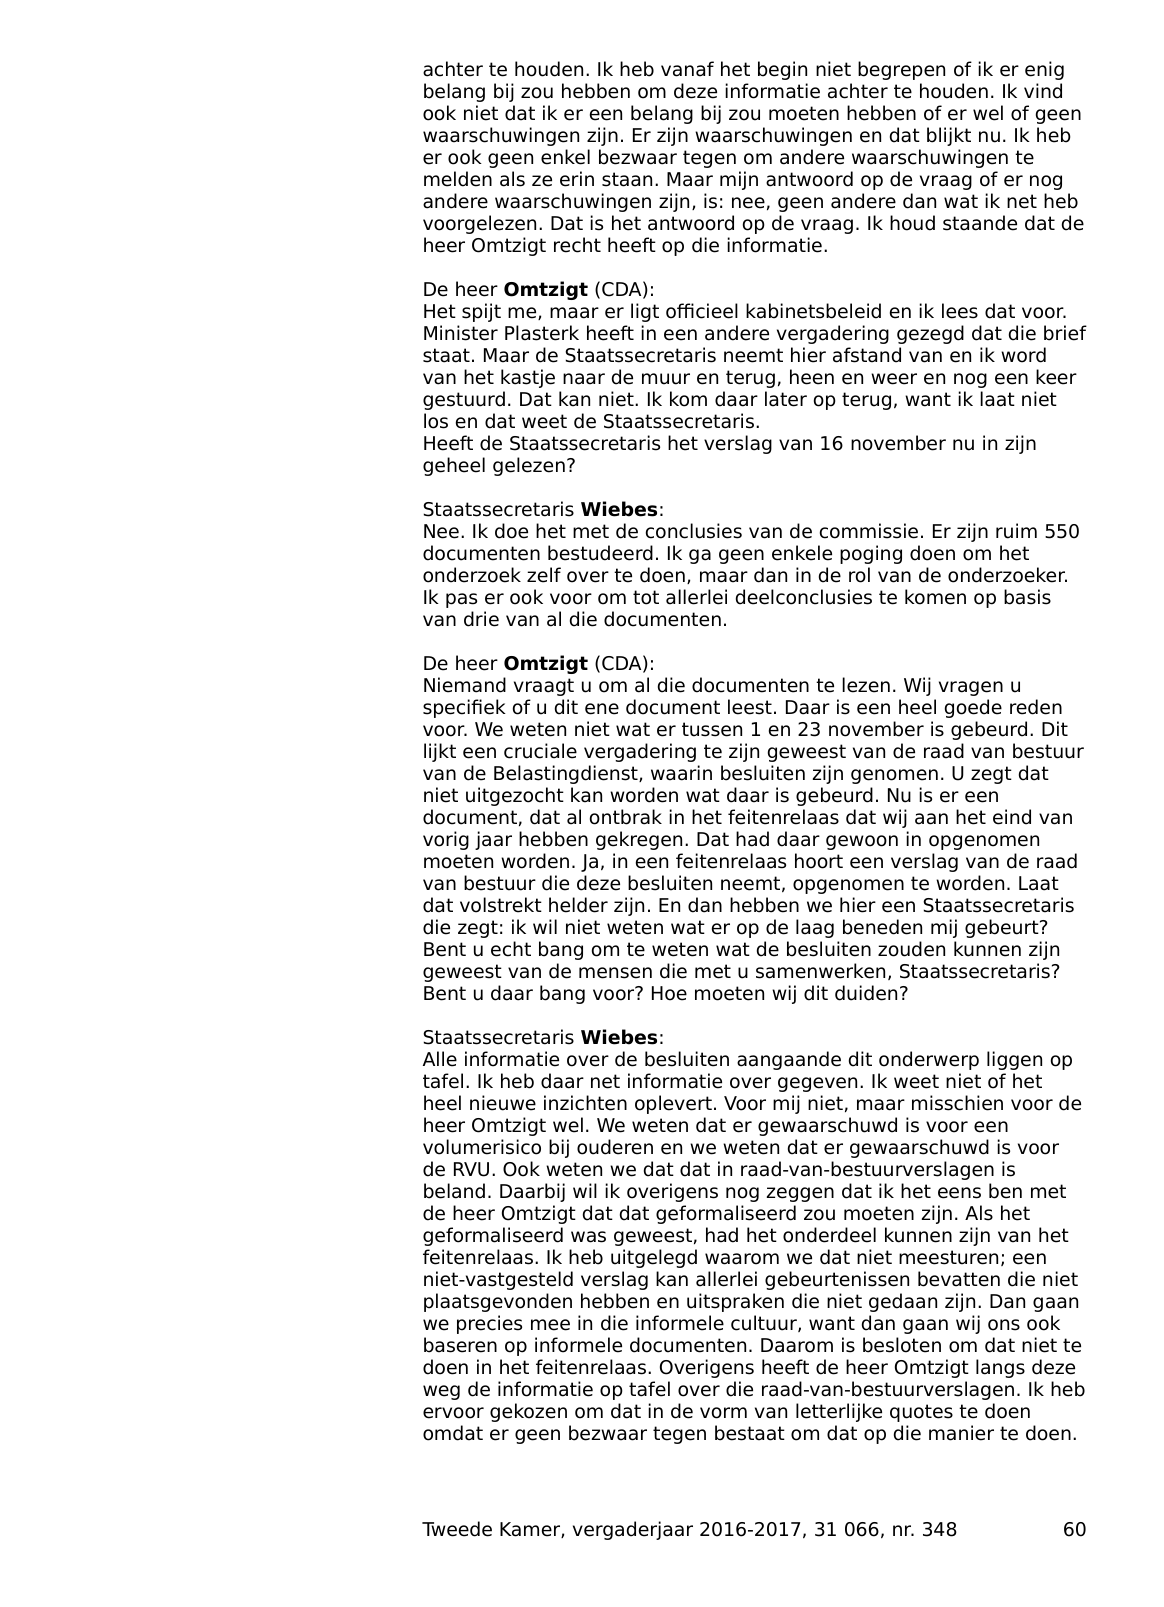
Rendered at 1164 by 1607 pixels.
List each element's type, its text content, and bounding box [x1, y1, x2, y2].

text Het spijt me, maar er ligt officieel kabinetsbeleid en ik lees dat voor. Minister Plasterk heeft in een andere vergadering gezegd dat die brief staat. Maar de Staatssecretaris neemt hier afstand van en ik word van het kastje naar de muur en terug, heen en weer en nog een keer gestuurd. Dat kan niet. Ik kom daar later op terug, want ik laat niet los en dat weet de Staatssecretaris. [422, 301, 1087, 433]
text De heer Omtzigt (CDA): [422, 653, 1087, 675]
text achter te houden. Ik heb vanaf het begin niet begrepen of ik er enig belang bij zou hebben om deze informatie achter te houden. Ik vind ook niet dat ik er een belang bij zou moeten hebben of er wel of geen waarschuwingen zijn. Er zijn waarschuwingen en dat blijkt nu. Ik heb er ook geen enkel bezwaar tegen om andere waarschuwingen te melden als ze erin staan. Maar mijn antwoord op de vraag of er nog andere waarschuwingen zijn, is: nee, geen andere dan wat ik net heb voorgelezen. Dat is het antwoord op de vraag. Ik houd staande dat de heer Omtzigt recht heeft op die informatie. [422, 59, 1087, 257]
text Niemand vraagt u om al die documenten te lezen. Wij vragen u specifiek of u dit ene document leest. Daar is een heel goede reden voor. We weten niet wat er tussen 1 en 23 november is gebeurd. Dit lijkt een cruciale vergadering te zijn geweest van de raad van bestuur van de Belastingdienst, waarin besluiten zijn genomen. U zegt dat niet uitgezocht kan worden wat daar is gebeurd. Nu is er een document, dat al ontbrak in het feitenrelaas dat wij aan het eind van vorig jaar hebben gekregen. Dat had daar gewoon in opgenomen moeten worden. Ja, in een feitenrelaas hoort een verslag van de raad van bestuur die deze besluiten neemt, opgenomen te worden. Laat dat volstrekt helder zijn. En dan hebben we hier een Staatssecretaris die zegt: ik wil niet weten wat er op de laag beneden mij gebeurt? Bent u echt bang om te weten wat de besluiten zouden kunnen zijn geweest van de mensen die met u samenwerken, Staatssecretaris? Bent u daar bang voor? Hoe moeten wij dit duiden? [422, 675, 1087, 1005]
text Staatssecretaris Wiebes: [422, 499, 1087, 521]
text Alle informatie over de besluiten aangaande dit onderwerp liggen op tafel. Ik heb daar net informatie over gegeven. Ik weet niet of het heel nieuwe inzichten oplevert. Voor mij niet, maar misschien voor de heer Omtzigt wel. We weten dat er gewaarschuwd is voor een volumerisico bij ouderen en we weten dat er gewaarschuwd is voor de RVU. Ook weten we dat dat in raad-van-bestuurverslagen is beland. Daarbij wil ik overigens nog zeggen dat ik het eens ben met de heer Omtzigt dat dat geformaliseerd zou moeten zijn. Als het geformaliseerd was geweest, had het onderdeel kunnen zijn van het feitenrelaas. Ik heb uitgelegd waarom we dat niet meesturen; een niet-vastgesteld verslag kan allerlei gebeurtenissen bevatten die niet plaatsgevonden hebben en uitspraken die niet gedaan zijn. Dan gaan we precies mee in die informele cultuur, want dan gaan wij ons ook baseren op informele documenten. Daarom is besloten om dat niet te doen in het feitenrelaas. Overigens heeft de heer Omtzigt langs deze weg de informatie op tafel over die raad-van-bestuurverslagen. Ik heb ervoor gekozen om dat in de vorm van letterlijke quotes te doen omdat er geen bezwaar tegen bestaat om dat op die manier te doen. [422, 1049, 1087, 1444]
text De heer Omtzigt (CDA): [422, 279, 1087, 301]
text Nee. Ik doe het met de conclusies van de commissie. Er zijn ruim 550 documenten bestudeerd. Ik ga geen enkele poging doen om het onderzoek zelf over te doen, maar dan in de rol van de onderzoeker. Ik pas er ook voor om tot allerlei deelconclusies te komen op basis van drie van al die documenten. [422, 521, 1087, 631]
text Heeft de Staatssecretaris het verslag van 16 november nu in zijn geheel gelezen? [422, 433, 1087, 477]
text Staatssecretaris Wiebes: [422, 1027, 1087, 1049]
